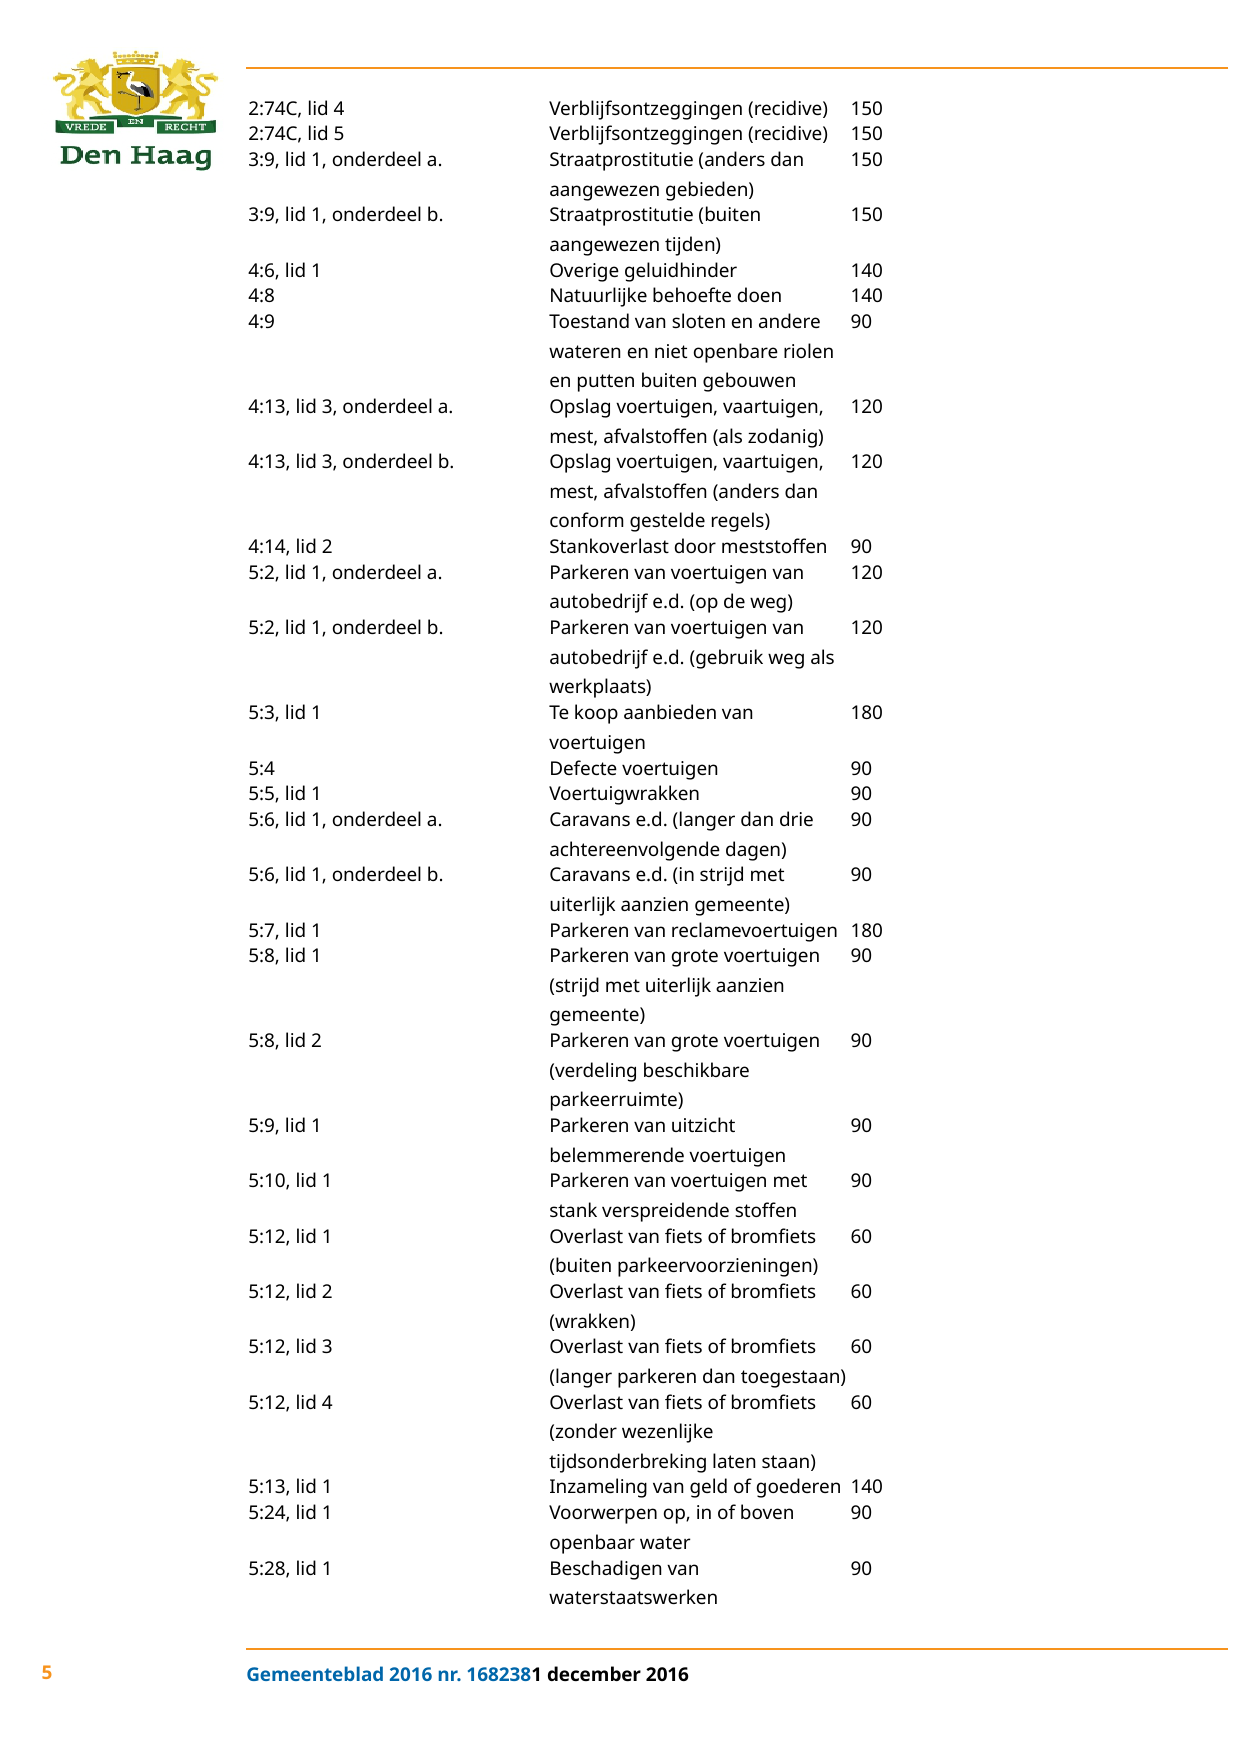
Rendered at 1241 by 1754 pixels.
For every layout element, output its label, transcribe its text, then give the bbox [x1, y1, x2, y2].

table_cell 90 [850, 943, 1152, 1027]
table_cell Verblijfsontzeggingen (recidive) [549, 121, 850, 146]
table_cell 5:5, lid 1 [248, 780, 549, 806]
table_cell 4:6, lid 1 [248, 257, 549, 283]
table_cell 60 [850, 1389, 1152, 1474]
table_cell 4:8 [248, 283, 549, 308]
table_cell 4:13, lid 3, onderdeel a. [248, 393, 549, 448]
table_cell 90 [850, 1112, 1152, 1168]
table_cell 90 [850, 1555, 1152, 1610]
table_cell Opslag voertuigen, vaartuigen, mest, afvalstoffen (als zodanig) [549, 393, 850, 448]
table_cell 60 [850, 1334, 1152, 1389]
table_cell 90 [850, 1168, 1152, 1223]
table_cell 150 [850, 95, 1152, 121]
table_cell 5:4 [248, 755, 549, 780]
table_cell 5:12, lid 2 [248, 1278, 549, 1333]
table_cell 150 [850, 202, 1152, 257]
table_cell 180 [850, 699, 1152, 755]
table_cell Verblijfsontzeggingen (recidive) [549, 95, 850, 121]
table_cell 140 [850, 1474, 1152, 1499]
table_cell Parkeren van voertuigen met stank verspreidende stoffen [549, 1168, 850, 1223]
table_cell 90 [850, 534, 1152, 559]
table_cell Defecte voertuigen [549, 755, 850, 780]
table_cell 5:9, lid 1 [248, 1112, 549, 1168]
table_cell Straatprostitutie (anders dan aangewezen gebieden) [549, 146, 850, 202]
table_cell Parkeren van voertuigen van autobedrijf e.d. (gebruik weg als werkplaats) [549, 615, 850, 699]
table_cell Parkeren van grote voertuigen (verdeling beschikbare parkeerruimte) [549, 1028, 850, 1112]
table_cell 5:24, lid 1 [248, 1500, 549, 1555]
table_cell 5:8, lid 2 [248, 1028, 549, 1112]
table_cell Overige geluidhinder [549, 257, 850, 283]
table_cell 5:12, lid 4 [248, 1389, 549, 1474]
table_cell 5:13, lid 1 [248, 1474, 549, 1499]
table_cell 90 [850, 308, 1152, 393]
table_cell Voertuigwrakken [549, 780, 850, 806]
table_cell 60 [850, 1223, 1152, 1278]
table_cell Stankoverlast door meststoffen [549, 534, 850, 559]
table_cell 5:7, lid 1 [248, 917, 549, 942]
table_cell 2:74C, lid 5 [248, 121, 549, 146]
table_cell Parkeren van reclamevoertuigen [549, 917, 850, 942]
table_cell Parkeren van voertuigen van autobedrijf e.d. (op de weg) [549, 559, 850, 614]
table_cell Caravans e.d. (langer dan drie achtereenvolgende dagen) [549, 806, 850, 861]
table_cell 180 [850, 917, 1152, 942]
table_cell 60 [850, 1278, 1152, 1333]
picture [41, 47, 231, 172]
table_cell 2:74C, lid 4 [248, 95, 549, 121]
table_cell 5:2, lid 1, onderdeel b. [248, 615, 549, 699]
table_cell Te koop aanbieden van voertuigen [549, 699, 850, 755]
table_cell Beschadigen van waterstaatswerken [549, 1555, 850, 1610]
table_cell 5:2, lid 1, onderdeel a. [248, 559, 549, 614]
table_cell Voorwerpen op, in of boven openbaar water [549, 1500, 850, 1555]
table_cell 90 [850, 1028, 1152, 1112]
table_cell 4:13, lid 3, onderdeel b. [248, 449, 549, 533]
table_cell 90 [850, 861, 1152, 917]
table_cell Parkeren van uitzicht belemmerende voertuigen [549, 1112, 850, 1168]
table_cell 4:14, lid 2 [248, 534, 549, 559]
table_cell 150 [850, 121, 1152, 146]
table_cell 5:6, lid 1, onderdeel a. [248, 806, 549, 861]
table_cell 120 [850, 559, 1152, 614]
table_cell Toestand van sloten en andere wateren en niet openbare riolen en putten buiten gebouwen [549, 308, 850, 393]
table_cell 3:9, lid 1, onderdeel a. [248, 146, 549, 202]
table_cell 90 [850, 806, 1152, 861]
table_cell Natuurlijke behoefte doen [549, 283, 850, 308]
table_cell 5:6, lid 1, onderdeel b. [248, 861, 549, 917]
table_cell 90 [850, 780, 1152, 806]
table_cell 5:28, lid 1 [248, 1555, 549, 1610]
table_cell 5:12, lid 1 [248, 1223, 549, 1278]
table_cell Opslag voertuigen, vaartuigen, mest, afvalstoffen (anders dan conform gestelde regels) [549, 449, 850, 533]
table_cell 90 [850, 1500, 1152, 1555]
table_cell 140 [850, 257, 1152, 283]
table_cell Overlast van fiets of bromfiets (wrakken) [549, 1278, 850, 1333]
table_cell 5:10, lid 1 [248, 1168, 549, 1223]
table_cell 5:12, lid 3 [248, 1334, 549, 1389]
table_cell Overlast van fiets of bromfiets (zonder wezenlijke tijdsonderbreking laten staan) [549, 1389, 850, 1474]
table_cell 140 [850, 283, 1152, 308]
table_cell Straatprostitutie (buiten aangewezen tijden) [549, 202, 850, 257]
table_cell Caravans e.d. (in strijd met uiterlijk aanzien gemeente) [549, 861, 850, 917]
table_cell 120 [850, 449, 1152, 533]
table_cell 150 [850, 146, 1152, 202]
table_cell 4:9 [248, 308, 549, 393]
table_cell 120 [850, 615, 1152, 699]
table_cell 5:8, lid 1 [248, 943, 549, 1027]
table_cell 3:9, lid 1, onderdeel b. [248, 202, 549, 257]
table_cell 120 [850, 393, 1152, 448]
table_cell Inzameling van geld of goederen [549, 1474, 850, 1499]
table_cell 90 [850, 755, 1152, 780]
table_cell Overlast van fiets of bromfiets (buiten parkeervoorzieningen) [549, 1223, 850, 1278]
table_cell Parkeren van grote voertuigen (strijd met uiterlijk aanzien gemeente) [549, 943, 850, 1027]
table_cell 5:3, lid 1 [248, 699, 549, 755]
table_cell Overlast van fiets of bromfiets (langer parkeren dan toegestaan) [549, 1334, 850, 1389]
